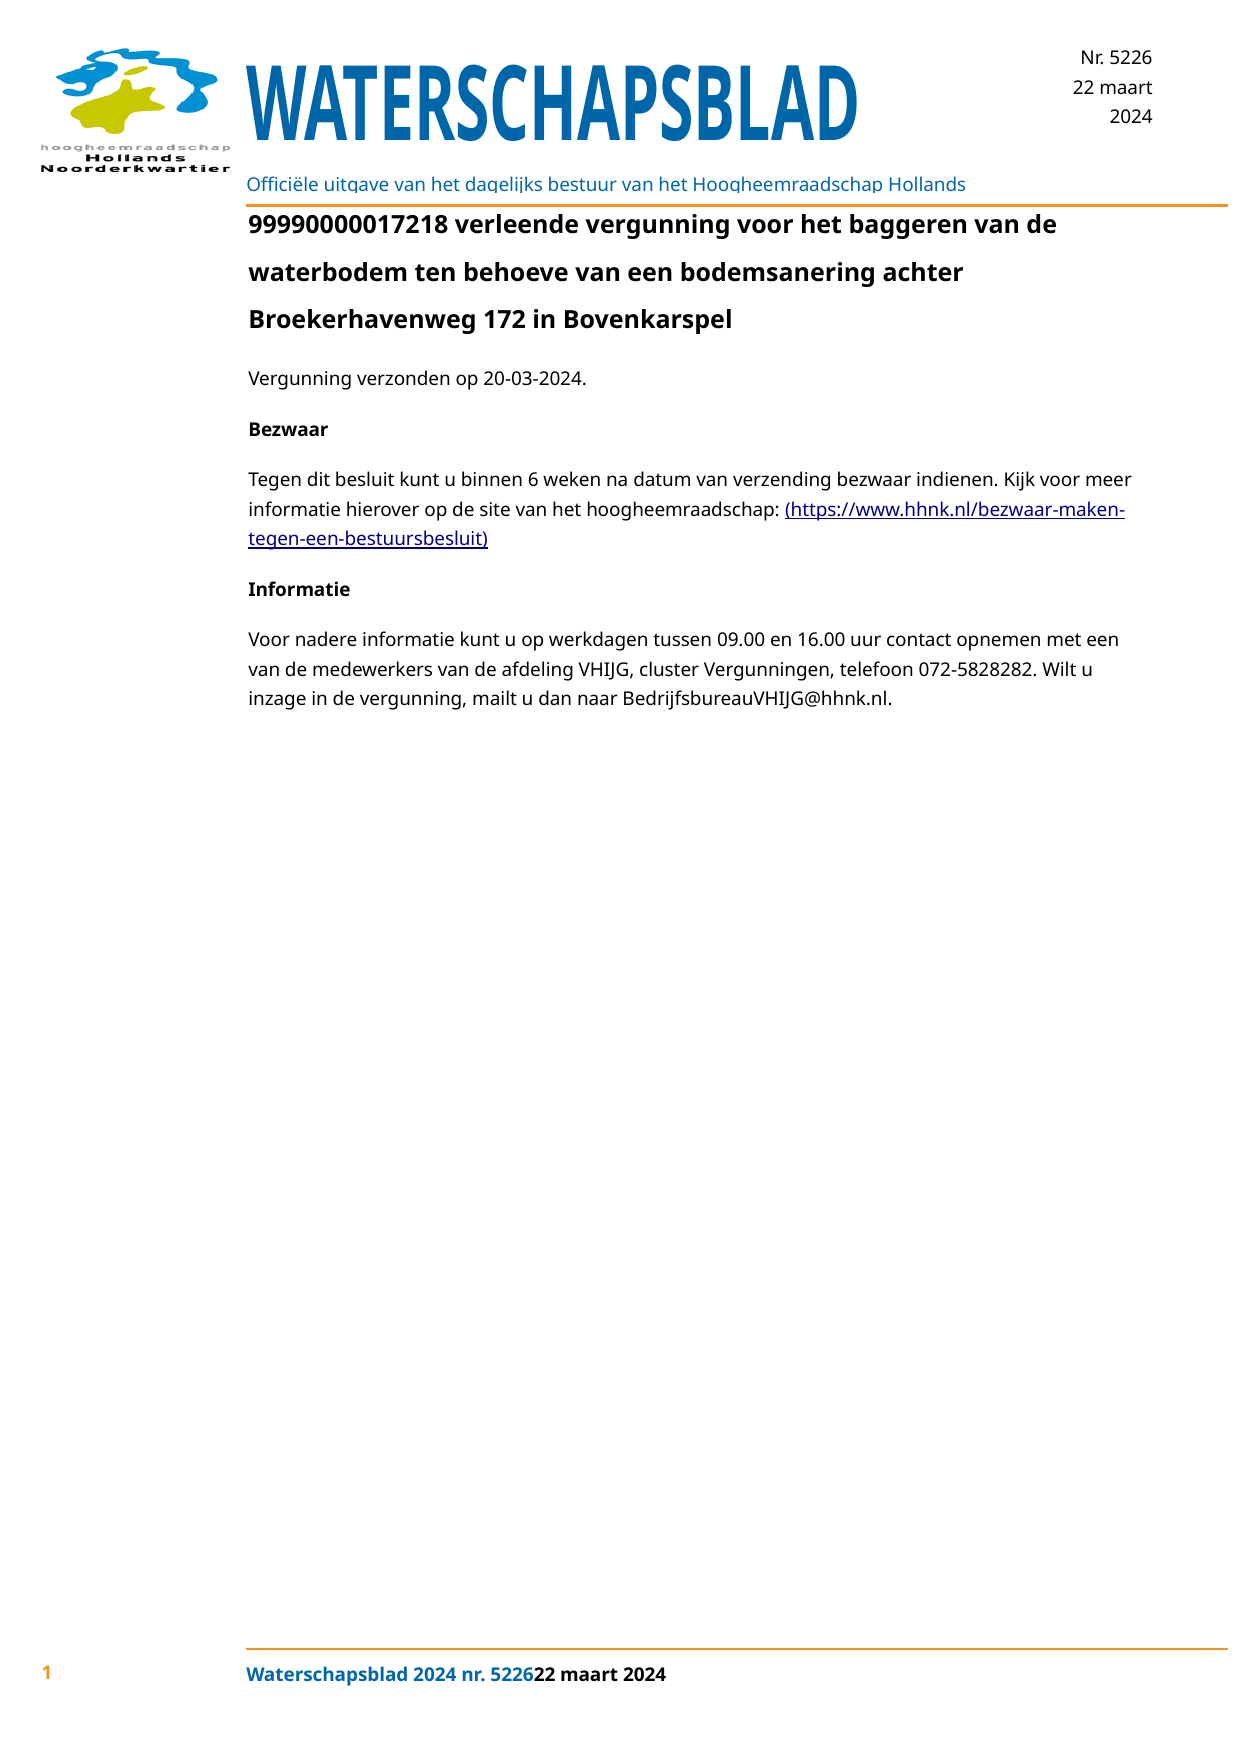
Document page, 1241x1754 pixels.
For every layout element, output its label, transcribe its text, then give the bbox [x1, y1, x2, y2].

text 99990000017218 verleende vergunning voor het baggeren van de waterbodem ten behoeve van een bodemsanering achter Broekerhavenweg 172 in Bovenkarspel [248, 207, 1152, 336]
text Informatie [248, 576, 1152, 602]
text Bezwaar [248, 416, 1152, 442]
text Vergunning verzonden op 20-03-2024. [248, 366, 1152, 391]
picture [41, 47, 231, 172]
text Tegen dit besluit kunt u binnen 6 weken na datum van verzending bezwaar indienen. Kijk voor meer informatie hierover op de site van het hoogheemraadschap: (https://www.hhnk.nl/bezwaar-maken-tegen-een-bestuursbesluit) [248, 466, 1152, 551]
text Voor nadere informatie kunt u op werkdagen tussen 09.00 en 16.00 uur contact opnemen met een van de medewerkers van de afdeling VHIJG, cluster Vergunningen, telefoon 072-5828282. Wilt u inzage in de vergunning, mailt u dan naar BedrijfsbureauVHIJG@hhnk.nl. [248, 626, 1152, 711]
